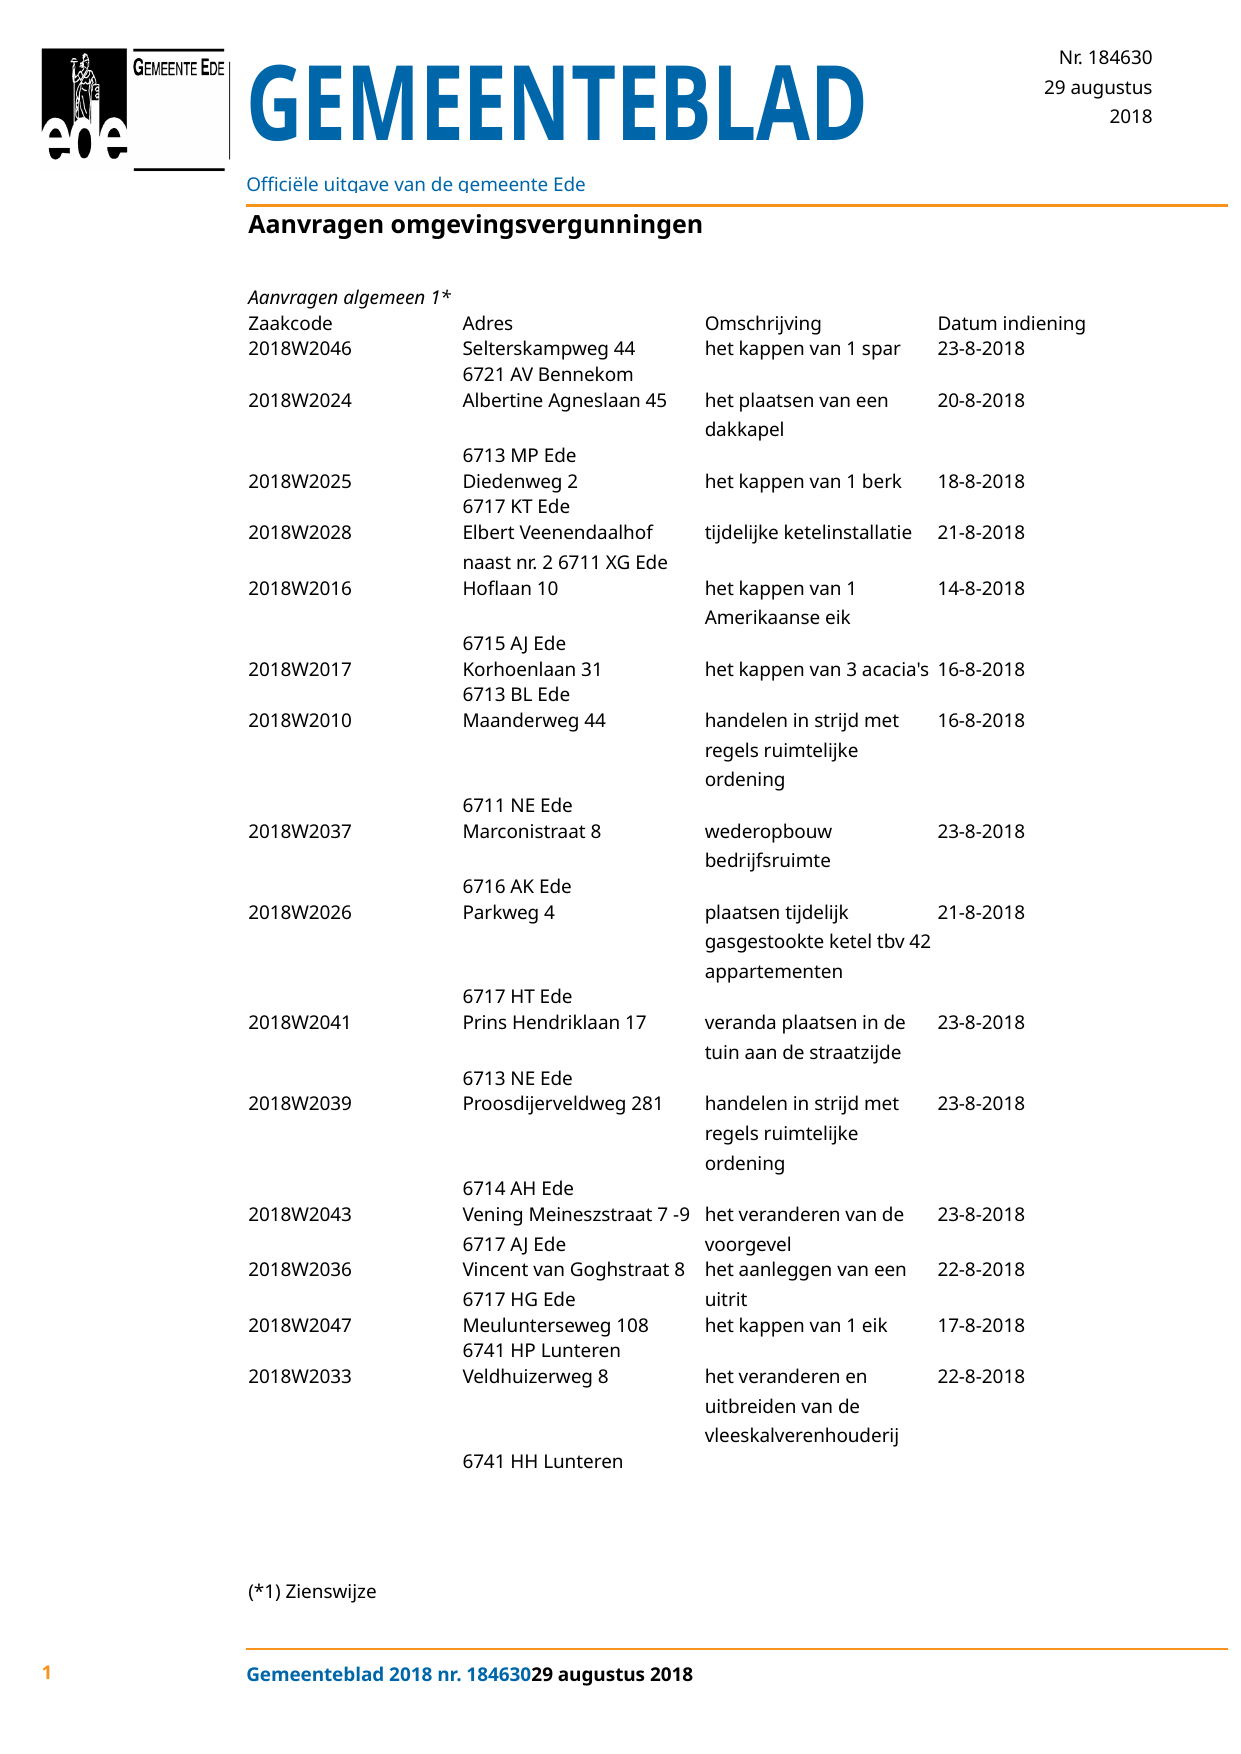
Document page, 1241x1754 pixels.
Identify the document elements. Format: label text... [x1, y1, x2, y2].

table_cell Meulunterseweg 108 [462, 1312, 704, 1337]
table_cell 2018W2025 [248, 468, 462, 494]
table_cell Vincent van Goghstraat 8 6717 HG Ede [462, 1256, 704, 1312]
table_cell [937, 792, 1152, 818]
text Aanvragen omgevingsvergunningen [248, 207, 1152, 241]
table_cell 23-8-2018 [937, 1010, 1152, 1065]
table_cell [248, 1338, 462, 1363]
table_cell handelen in strijd met regels ruimtelijke ordening [705, 1091, 937, 1175]
table_cell wederopbouw bedrijfsruimte [705, 818, 937, 873]
table_header Zaakcode [248, 310, 462, 335]
table_cell 2018W2046 [248, 335, 462, 361]
table_cell 20-8-2018 [937, 387, 1152, 442]
table_cell Albertine Agneslaan 45 [462, 387, 704, 442]
table_cell [248, 1175, 462, 1201]
table_cell 2018W2039 [248, 1091, 462, 1175]
table_cell het kappen van 1 berk [705, 468, 937, 494]
table_cell het aanleggen van een uitrit [705, 1256, 937, 1312]
table_cell tijdelijke ketelinstallatie [705, 519, 937, 575]
table_cell 2018W2036 [248, 1256, 462, 1312]
table_cell 6741 HP Lunteren [462, 1338, 704, 1363]
table_cell [937, 1338, 1152, 1363]
table_cell het veranderen en uitbreiden van de vleeskalverenhouderij [705, 1363, 937, 1448]
table_cell 6713 MP Ede [462, 442, 704, 468]
text (*1) Zienswijze [248, 1578, 1152, 1604]
table_cell 6721 AV Bennekom [462, 361, 704, 387]
table_cell Diedenweg 2 [462, 468, 704, 494]
table_cell [705, 1448, 937, 1474]
table_cell 23-8-2018 [937, 818, 1152, 873]
table_cell 6717 HT Ede [462, 984, 704, 1009]
table_cell [937, 873, 1152, 899]
table_cell [937, 361, 1152, 387]
table_cell [705, 1175, 937, 1201]
table_cell [937, 442, 1152, 468]
table_cell 6713 BL Ede [462, 681, 704, 707]
table_cell [248, 873, 462, 899]
table_cell [248, 984, 462, 1009]
table_cell 2018W2033 [248, 1363, 462, 1448]
table_cell [705, 681, 937, 707]
table_cell 2018W2043 [248, 1201, 462, 1256]
table_cell 6741 HH Lunteren [462, 1448, 704, 1474]
table_header Datum indiening [937, 310, 1152, 335]
table_cell [937, 1065, 1152, 1091]
table_cell Korhoenlaan 31 [462, 656, 704, 681]
table_cell [248, 681, 462, 707]
table_cell 2018W2016 [248, 575, 462, 630]
table_cell 16-8-2018 [937, 707, 1152, 792]
table_cell Elbert Veenendaalhof naast nr. 2 6711 XG Ede [462, 519, 704, 575]
table_cell [705, 984, 937, 1009]
table_cell [937, 630, 1152, 656]
table_cell Marconistraat 8 [462, 818, 704, 873]
table_header Adres [462, 310, 704, 335]
table_header Omschrijving [705, 310, 937, 335]
table_cell 17-8-2018 [937, 1312, 1152, 1337]
table_cell [705, 442, 937, 468]
table_cell 2018W2017 [248, 656, 462, 681]
table_cell het kappen van 1 eik [705, 1312, 937, 1337]
table_cell [248, 361, 462, 387]
table_cell [705, 873, 937, 899]
table_cell het kappen van 1 spar [705, 335, 937, 361]
table_cell [937, 984, 1152, 1009]
table_cell 14-8-2018 [937, 575, 1152, 630]
table_cell Parkweg 4 [462, 899, 704, 984]
table_cell Maanderweg 44 [462, 707, 704, 792]
table_cell 18-8-2018 [937, 468, 1152, 494]
table_cell 6714 AH Ede [462, 1175, 704, 1201]
table_cell 2018W2037 [248, 818, 462, 873]
table_cell 21-8-2018 [937, 519, 1152, 575]
table_cell [248, 1448, 462, 1474]
table_cell [705, 361, 937, 387]
table_cell het kappen van 1 Amerikaanse eik [705, 575, 937, 630]
table_cell [937, 494, 1152, 519]
table_cell Proosdijerveldweg 281 [462, 1091, 704, 1175]
table_cell Selterskampweg 44 [462, 335, 704, 361]
table_cell 6717 KT Ede [462, 494, 704, 519]
table_cell het kappen van 3 acacia's [705, 656, 937, 681]
table_cell [248, 494, 462, 519]
table_cell 2018W2010 [248, 707, 462, 792]
table_cell Hoflaan 10 [462, 575, 704, 630]
table_cell 22-8-2018 [937, 1256, 1152, 1312]
table_cell Vening Meineszstraat 7 -9 6717 AJ Ede [462, 1201, 704, 1256]
table_cell 23-8-2018 [937, 1091, 1152, 1175]
table_cell [248, 630, 462, 656]
table_cell het veranderen van de voorgevel [705, 1201, 937, 1256]
table_cell [248, 442, 462, 468]
table_cell [248, 792, 462, 818]
table_cell [937, 1175, 1152, 1201]
table_cell 22-8-2018 [937, 1363, 1152, 1448]
table_cell veranda plaatsen in de tuin aan de straatzijde [705, 1010, 937, 1065]
table_cell 6716 AK Ede [462, 873, 704, 899]
table_cell [705, 1065, 937, 1091]
table_cell [937, 681, 1152, 707]
table_cell 16-8-2018 [937, 656, 1152, 681]
table_cell handelen in strijd met regels ruimtelijke ordening [705, 707, 937, 792]
table_cell plaatsen tijdelijk gasgestookte ketel tbv 42 appartementen [705, 899, 937, 984]
table_cell [705, 630, 937, 656]
table_cell 2018W2024 [248, 387, 462, 442]
table_cell [705, 1338, 937, 1363]
table_cell 2018W2026 [248, 899, 462, 984]
picture [41, 47, 231, 172]
text Aanvragen algemeen 1* [248, 284, 1152, 309]
table_cell Prins Hendriklaan 17 [462, 1010, 704, 1065]
table_cell 23-8-2018 [937, 1201, 1152, 1256]
table_cell [705, 494, 937, 519]
table_cell 6711 NE Ede [462, 792, 704, 818]
table_cell 2018W2047 [248, 1312, 462, 1337]
table_cell 6715 AJ Ede [462, 630, 704, 656]
table_cell 6713 NE Ede [462, 1065, 704, 1091]
table_cell 2018W2041 [248, 1010, 462, 1065]
table_cell 2018W2028 [248, 519, 462, 575]
table_cell het plaatsen van een dakkapel [705, 387, 937, 442]
table_cell Veldhuizerweg 8 [462, 1363, 704, 1448]
table_cell [248, 1065, 462, 1091]
table_cell 21-8-2018 [937, 899, 1152, 984]
table_cell 23-8-2018 [937, 335, 1152, 361]
table_cell [705, 792, 937, 818]
table_cell [937, 1448, 1152, 1474]
